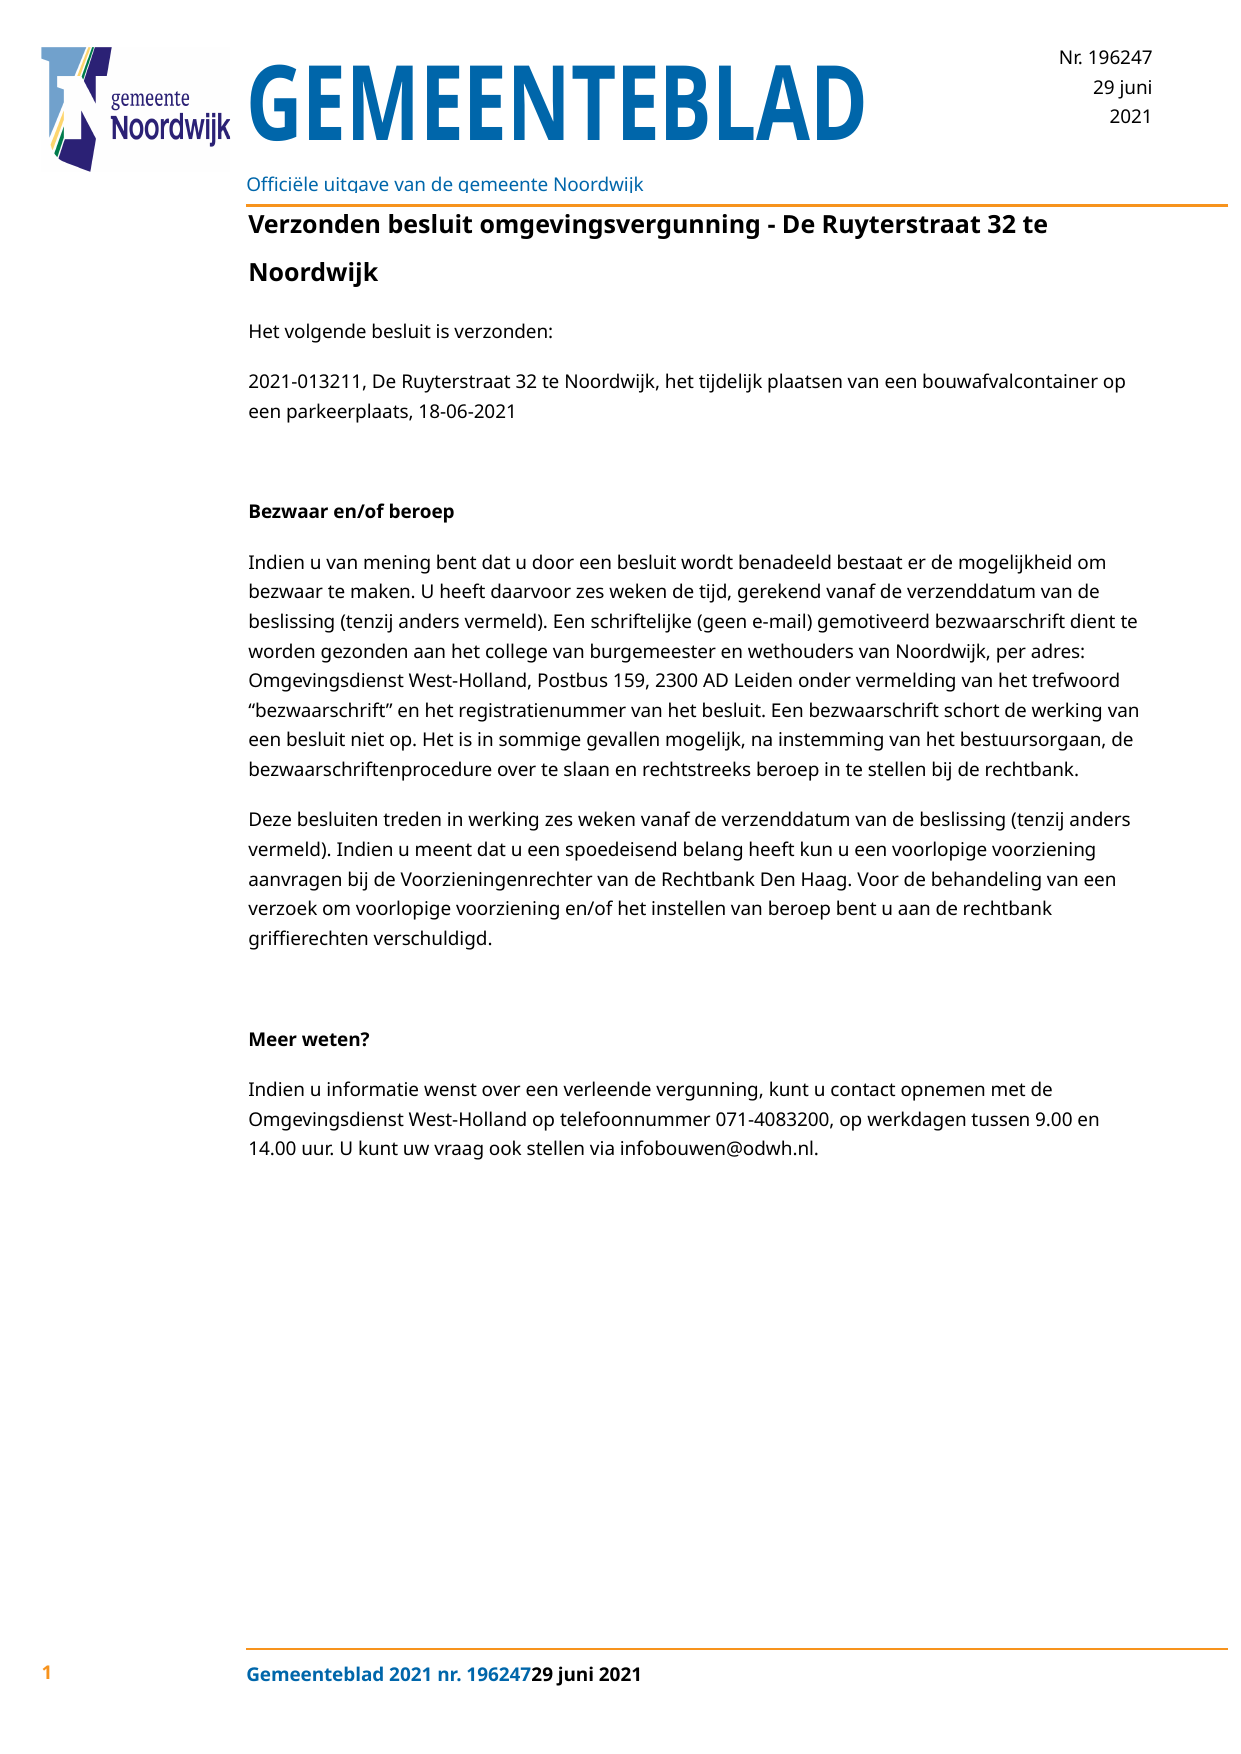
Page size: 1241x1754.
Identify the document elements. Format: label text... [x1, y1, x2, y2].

text Deze besluiten treden in werking zes weken vanaf de verzenddatum van de beslissing (tenzij anders vermeld). Indien u meent dat u een spoedeisend belang heeft kun u een voorlopige voorziening aanvragen bij de Voorzieningenrechter van de Rechtbank Den Haag. Voor de behandeling van een verzoek om voorlopige voorziening en/of het instellen van beroep bent u aan de rechtbank griffierechten verschuldigd. [248, 807, 1152, 951]
text Meer weten? [248, 1026, 1152, 1052]
text Indien u informatie wenst over een verleende vergunning, kunt u contact opnemen met de Omgevingsdienst West-Holland op telefoonnummer 071-4083200, op werkdagen tussen 9.00 en 14.00 uur. U kunt uw vraag ook stellen via infobouwen@odwh.nl. [248, 1076, 1152, 1161]
text Het volgende besluit is verzonden: [248, 318, 1152, 344]
text Indien u van mening bent dat u door een besluit wordt benadeeld bestaat er de mogelijkheid om bezwaar te maken. U heeft daarvoor zes weken de tijd, gerekend vanaf de verzenddatum van de beslissing (tenzij anders vermeld). Een schriftelijke (geen e-mail) gemotiveerd bezwaarschrift dient te worden gezonden aan het college van burgemeester en wethouders van Noordwijk, per adres: Omgevingsdienst West-Holland, Postbus 159, 2300 AD Leiden onder vermelding van het trefwoord “bezwaarschrift” en het registratienummer van het besluit. Een bezwaarschrift schort de werking van een besluit niet op. Het is in sommige gevallen mogelijk, na instemming van het bestuursorgaan, de bezwaarschriftenprocedure over te slaan en rechtstreeks beroep in te stellen bij de rechtbank. [248, 549, 1152, 782]
picture [41, 47, 231, 172]
text Bezwaar en/of beroep [248, 499, 1152, 524]
text Verzonden besluit omgevingsvergunning - De Ruyterstraat 32 te Noordwijk [248, 207, 1152, 288]
text 2021-013211, De Ruyterstraat 32 te Noordwijk, het tijdelijk plaatsen van een bouwafvalcontainer op een parkeerplaats, 18-06-2021 [248, 368, 1152, 424]
